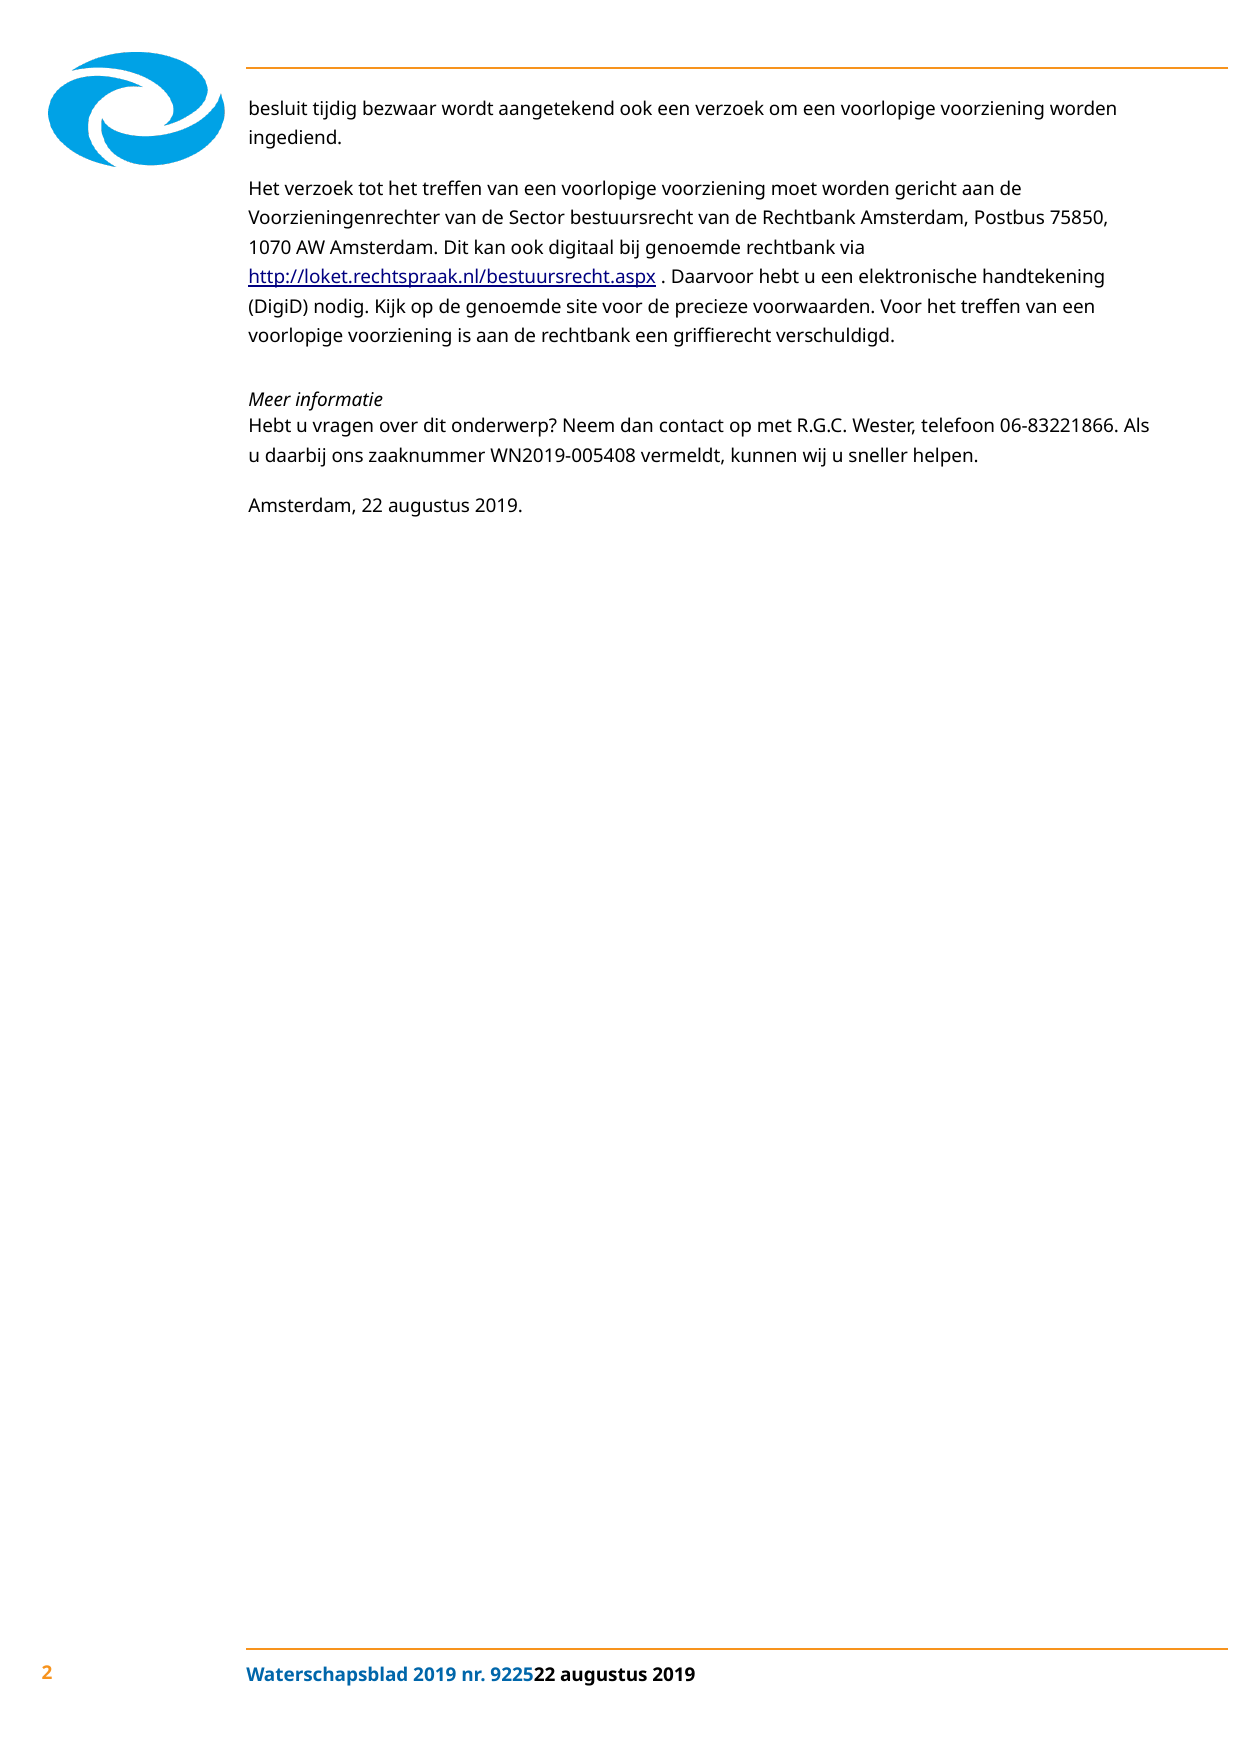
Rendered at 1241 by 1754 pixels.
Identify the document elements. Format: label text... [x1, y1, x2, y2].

text Amsterdam, 22 augustus 2019. [248, 492, 1152, 518]
text besluit tijdig bezwaar wordt aangetekend ook een verzoek om een voorlopige voorziening worden ingediend. [248, 95, 1152, 150]
picture [41, 47, 231, 172]
text Het verzoek tot het treffen van een voorlopige voorziening moet worden gericht aan de Voorzieningenrechter van de Sector bestuursrecht van de Rechtbank Amsterdam, Postbus 75850, 1070 AW Amsterdam. Dit kan ook digitaal bij genoemde rechtbank via http://loket.rechtspraak.nl/bestuursrecht.aspx . Daarvoor hebt u een elektronische handtekening (DigiD) nodig. Kijk op de genoemde site voor de precieze voorwaarden. Voor het treffen van een voorlopige voorziening is aan de rechtbank een griffierecht verschuldigd. [248, 175, 1152, 348]
text Hebt u vragen over dit onderwerp? Neem dan contact op met R.G.C. Wester, telefoon 06-83221866. Als u daarbij ons zaaknummer WN2019-005408 vermeldt, kunnen wij u sneller helpen. [248, 412, 1152, 468]
text Meer informatie [248, 387, 1152, 412]
